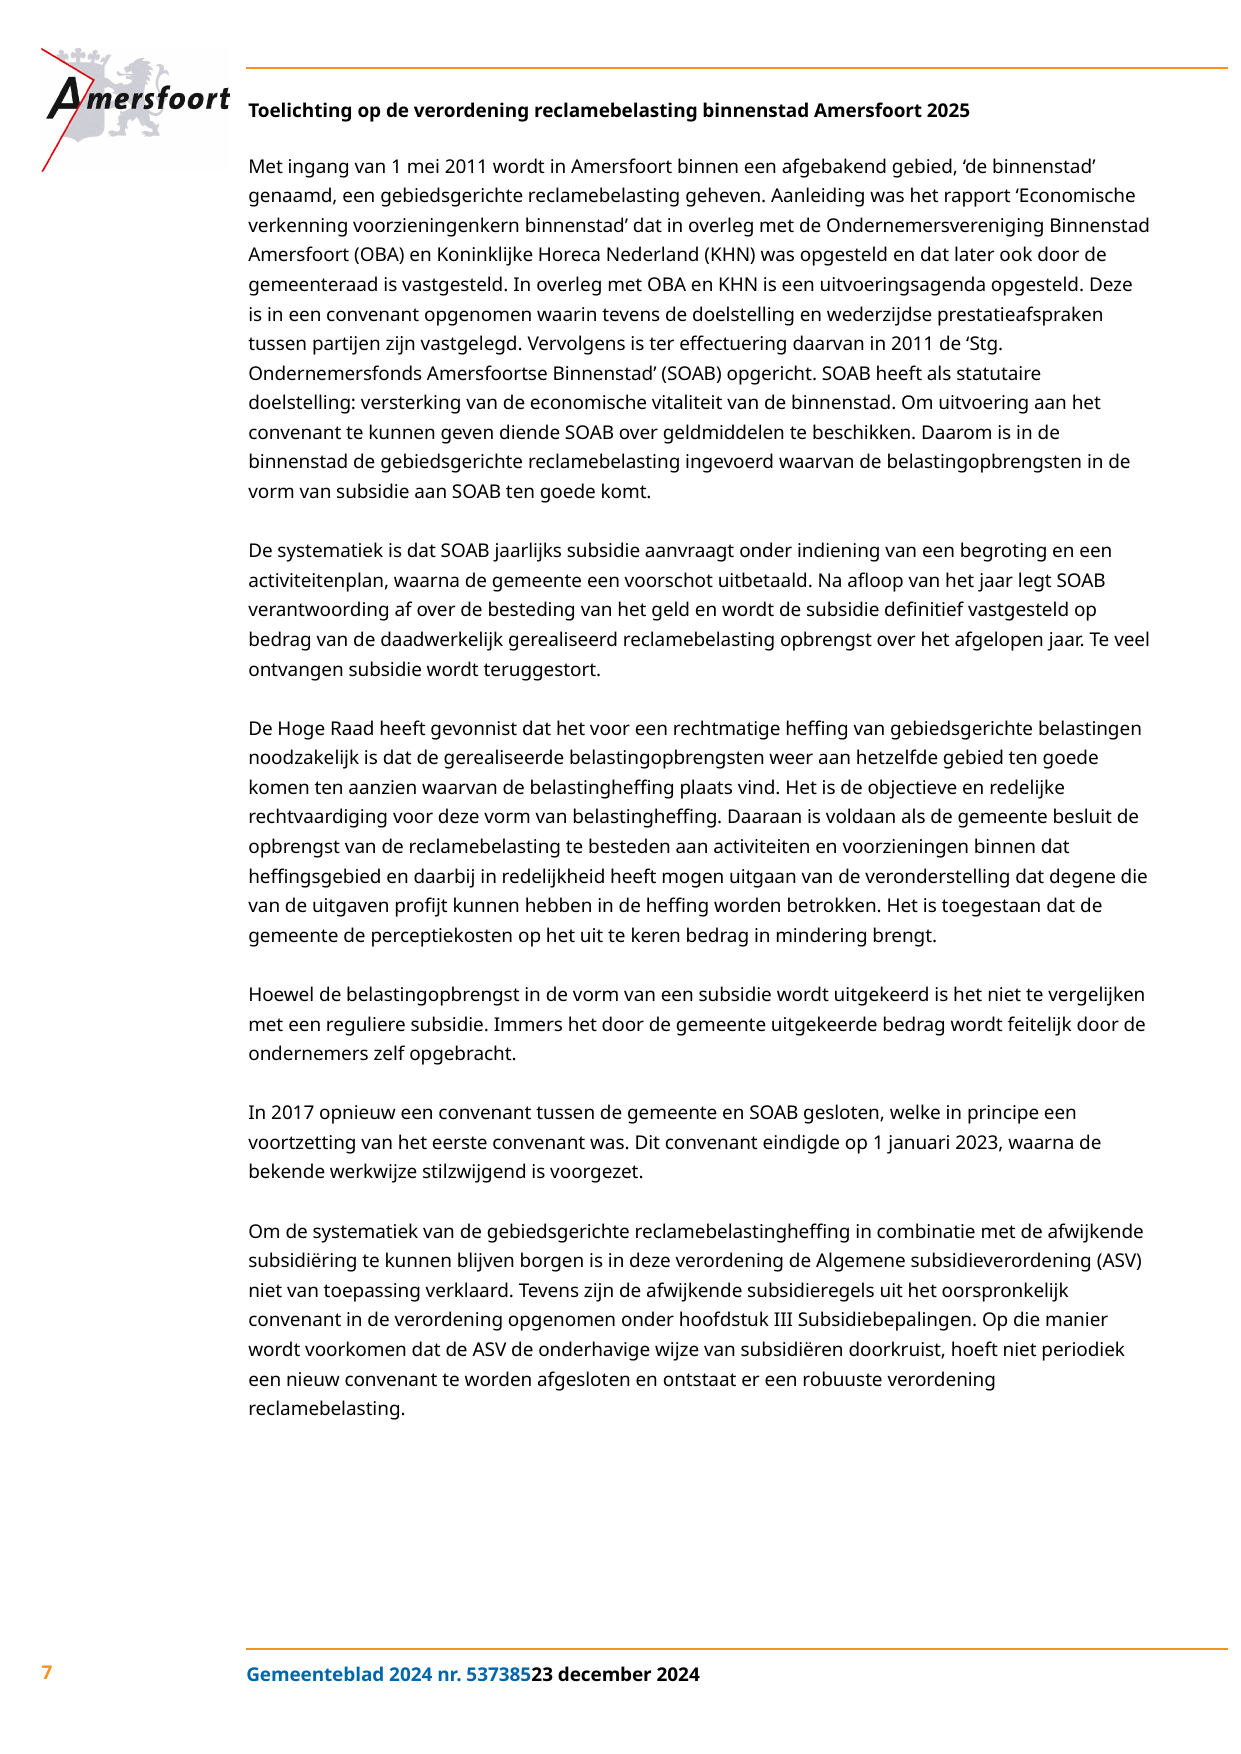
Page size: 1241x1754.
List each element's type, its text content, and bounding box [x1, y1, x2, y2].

text De systematiek is dat SOAB jaarlijks subsidie aanvraagt onder indiening van een begroting en een activiteitenplan, waarna de gemeente een voorschot uitbetaald. Na afloop van het jaar legt SOAB verantwoording af over de besteding van het geld en wordt de subsidie definitief vastgesteld op bedrag van de daadwerkelijk gerealiseerd reclamebelasting opbrengst over het afgelopen jaar. Te veel ontvangen subsidie wordt teruggestort. [248, 537, 1152, 682]
picture [41, 47, 231, 172]
text Toelichting op de verordening reclamebelasting binnenstad Amersfoort 2025 [248, 95, 1152, 123]
text De Hoge Raad heeft gevonnist dat het voor een rechtmatige heffing van gebiedsgerichte belastingen noodzakelijk is dat de gerealiseerde belastingopbrengsten weer aan hetzelfde gebied ten goede komen ten aanzien waarvan de belastingheffing plaats vind. Het is de objectieve en redelijke rechtvaardiging voor deze vorm van belastingheffing. Daaraan is voldaan als de gemeente besluit de opbrengst van de reclamebelasting te besteden aan activiteiten en voorzieningen binnen dat heffingsgebied en daarbij in redelijkheid heeft mogen uitgaan van de veronderstelling dat degene die van de uitgaven profijt kunnen hebben in de heffing worden betrokken. Het is toegestaan dat de gemeente de perceptiekosten op het uit te keren bedrag in mindering brengt. [248, 715, 1152, 948]
text Om de systematiek van de gebiedsgerichte reclamebelastingheffing in combinatie met de afwijkende subsidiëring te kunnen blijven borgen is in deze verordening de Algemene subsidieverordening (ASV) niet van toepassing verklaard. Tevens zijn de afwijkende subsidieregels uit het oorspronkelijk convenant in de verordening opgenomen onder hoofdstuk III Subsidiebepalingen. Op die manier wordt voorkomen dat de ASV de onderhavige wijze van subsidiëren doorkruist, hoeft niet periodiek een nieuw convenant te worden afgesloten en ontstaat er een robuuste verordening reclamebelasting. [248, 1218, 1152, 1421]
text Hoewel de belastingopbrengst in de vorm van een subsidie wordt uitgekeerd is het niet te vergelijken met een reguliere subsidie. Immers het door de gemeente uitgekeerde bedrag wordt feitelijk door de ondernemers zelf opgebracht. [248, 981, 1152, 1066]
text In 2017 opnieuw een convenant tussen de gemeente en SOAB gesloten, welke in principe een voortzetting van het eerste convenant was. Dit convenant eindigde op 1 januari 2023, waarna de bekende werkwijze stilzwijgend is voorgezet. [248, 1099, 1152, 1184]
text Met ingang van 1 mei 2011 wordt in Amersfoort binnen een afgebakend gebied, ‘de binnenstad’ genaamd, een gebiedsgerichte reclamebelasting geheven. Aanleiding was het rapport ‘Economische verkenning voorzieningenkern binnenstad’ dat in overleg met de Ondernemersvereniging Binnenstad Amersfoort (OBA) en Koninklijke Horeca Nederland (KHN) was opgesteld en dat later ook door de gemeenteraad is vastgesteld. In overleg met OBA en KHN is een uitvoeringsagenda opgesteld. Deze is in een convenant opgenomen waarin tevens de doelstelling en wederzijdse prestatieafspraken tussen partijen zijn vastgelegd. Vervolgens is ter effectuering daarvan in 2011 de ‘Stg. Ondernemersfonds Amersfoortse Binnenstad’ (SOAB) opgericht. SOAB heeft als statutaire doelstelling: versterking van de economische vitaliteit van de binnenstad. Om uitvoering aan het convenant te kunnen geven diende SOAB over geldmiddelen te beschikken. Daarom is in de binnenstad de gebiedsgerichte reclamebelasting ingevoerd waarvan de belastingopbrengsten in de vorm van subsidie aan SOAB ten goede komt. [248, 153, 1152, 504]
